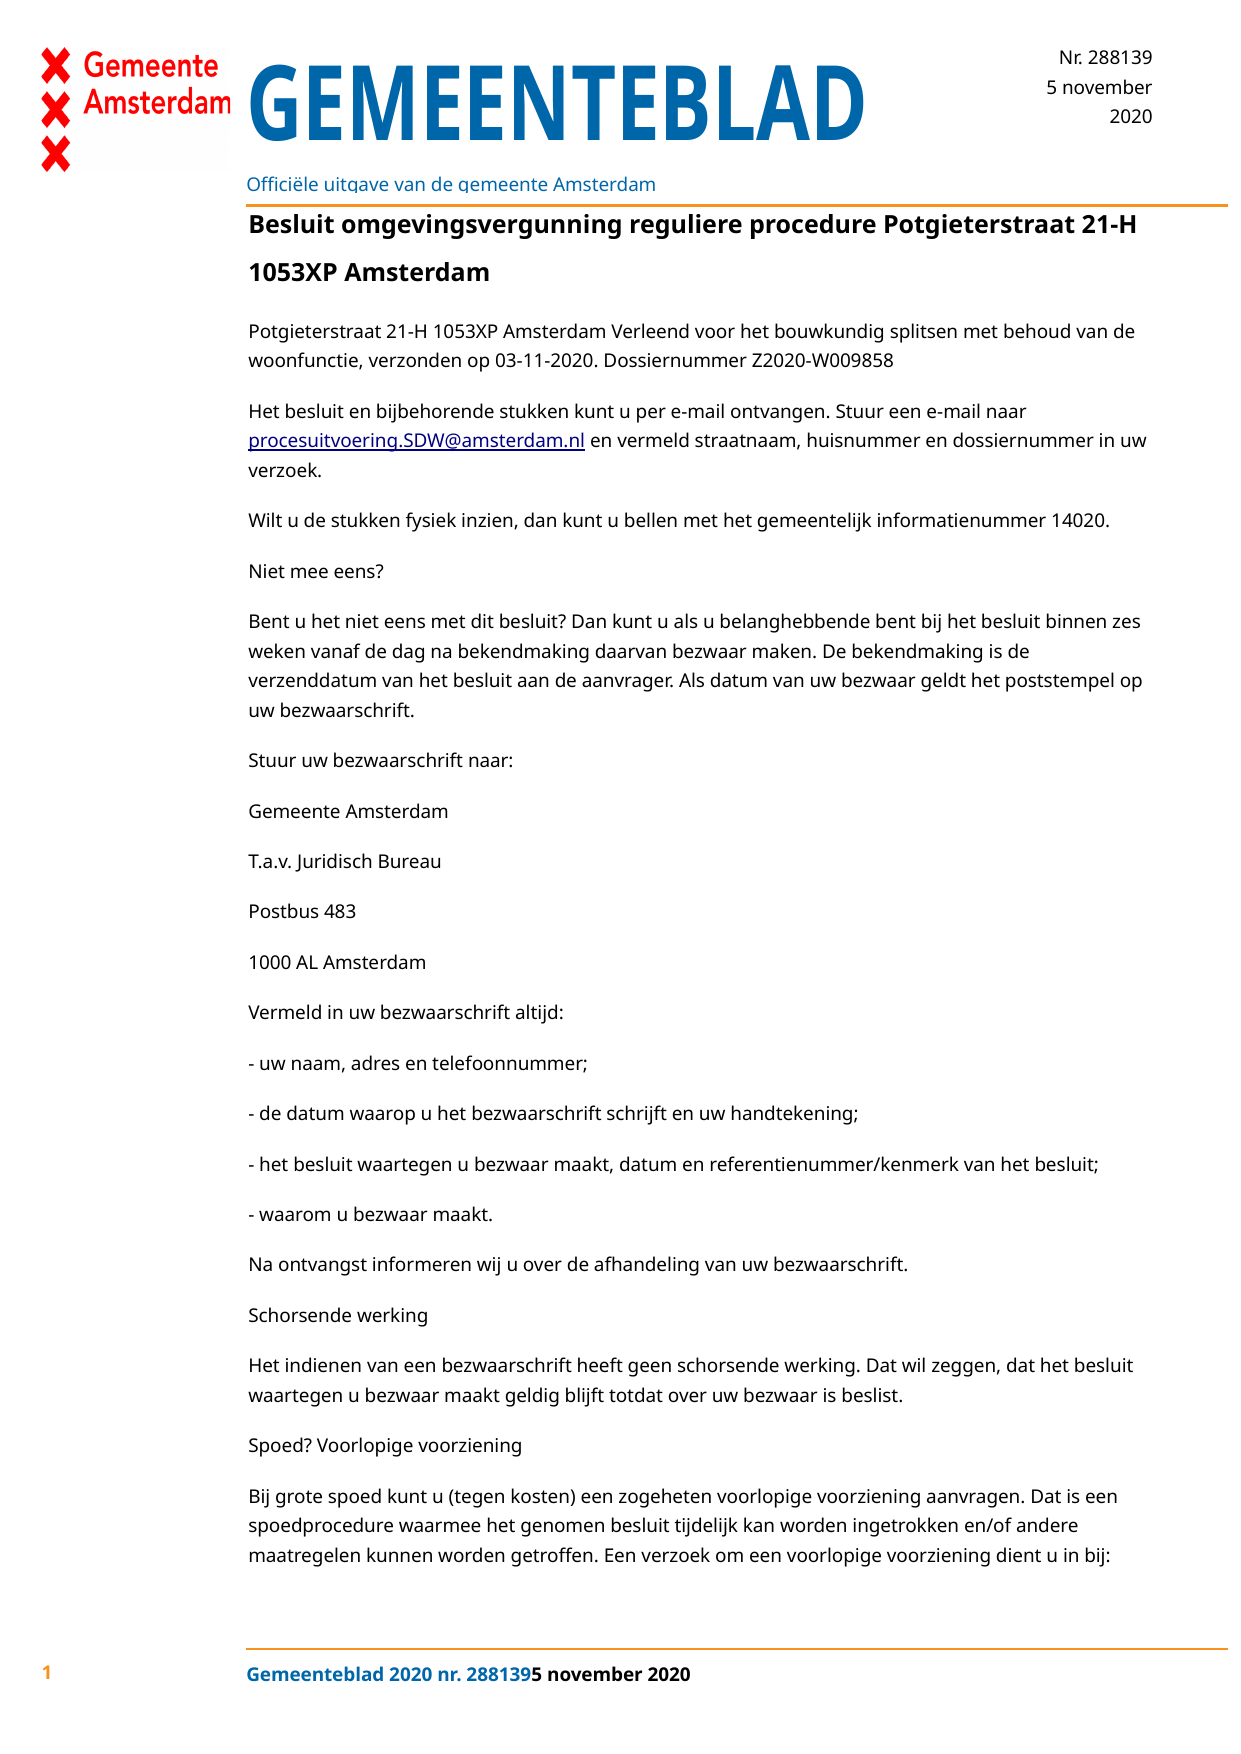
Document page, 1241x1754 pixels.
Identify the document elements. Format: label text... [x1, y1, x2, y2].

text Spoed? Voorlopige voorziening [248, 1432, 1152, 1458]
text Potgieterstraat 21-H 1053XP Amsterdam Verleend voor het bouwkundig splitsen met behoud van de woonfunctie, verzonden op 03-11-2020. Dossiernummer Z2020-W009858 [248, 318, 1152, 373]
text T.a.v. Juridisch Bureau [248, 848, 1152, 874]
text Besluit omgevingsvergunning reguliere procedure Potgieterstraat 21-H 1053XP Amsterdam [248, 207, 1152, 288]
text - uw naam, adres en telefoonnummer; [248, 1050, 1152, 1076]
text Schorsende werking [248, 1302, 1152, 1328]
text Het indienen van een bezwaarschrift heeft geen schorsende werking. Dat wil zeggen, dat het besluit waartegen u bezwaar maakt geldig blijft totdat over uw bezwaar is beslist. [248, 1352, 1152, 1408]
text - waarom u bezwaar maakt. [248, 1201, 1152, 1227]
picture [41, 47, 231, 172]
text - het besluit waartegen u bezwaar maakt, datum en referentienummer/kenmerk van het besluit; [248, 1151, 1152, 1177]
text Vermeld in uw bezwaarschrift altijd: [248, 999, 1152, 1025]
text Bent u het niet eens met dit besluit? Dan kunt u als u belanghebbende bent bij het besluit binnen zes weken vanaf de dag na bekendmaking daarvan bezwaar maken. De bekendmaking is de verzenddatum van het besluit aan de aanvrager. Als datum van uw bezwaar geldt het poststempel op uw bezwaarschrift. [248, 608, 1152, 723]
text Stuur uw bezwaarschrift naar: [248, 747, 1152, 773]
text Het besluit en bijbehorende stukken kunt u per e-mail ontvangen. Stuur een e-mail naar procesuitvoering.SDW@amsterdam.nl en vermeld straatnaam, huisnummer en dossiernummer in uw verzoek. [248, 398, 1152, 483]
text Gemeente Amsterdam [248, 798, 1152, 824]
text Na ontvangst informeren wij u over de afhandeling van uw bezwaarschrift. [248, 1252, 1152, 1277]
text - de datum waarop u het bezwaarschrift schrijft en uw handtekening; [248, 1100, 1152, 1126]
text Postbus 483 [248, 899, 1152, 924]
text Wilt u de stukken fysiek inzien, dan kunt u bellen met het gemeentelijk informatienummer 14020. [248, 507, 1152, 533]
text Niet mee eens? [248, 558, 1152, 584]
text 1000 AL Amsterdam [248, 949, 1152, 975]
text Bij grote spoed kunt u (tegen kosten) een zogeheten voorlopige voorziening aanvragen. Dat is een spoedprocedure waarmee het genomen besluit tijdelijk kan worden ingetrokken en/of andere maatregelen kunnen worden getroffen. Een verzoek om een voorlopige voorziening dient u in bij: [248, 1483, 1152, 1568]
